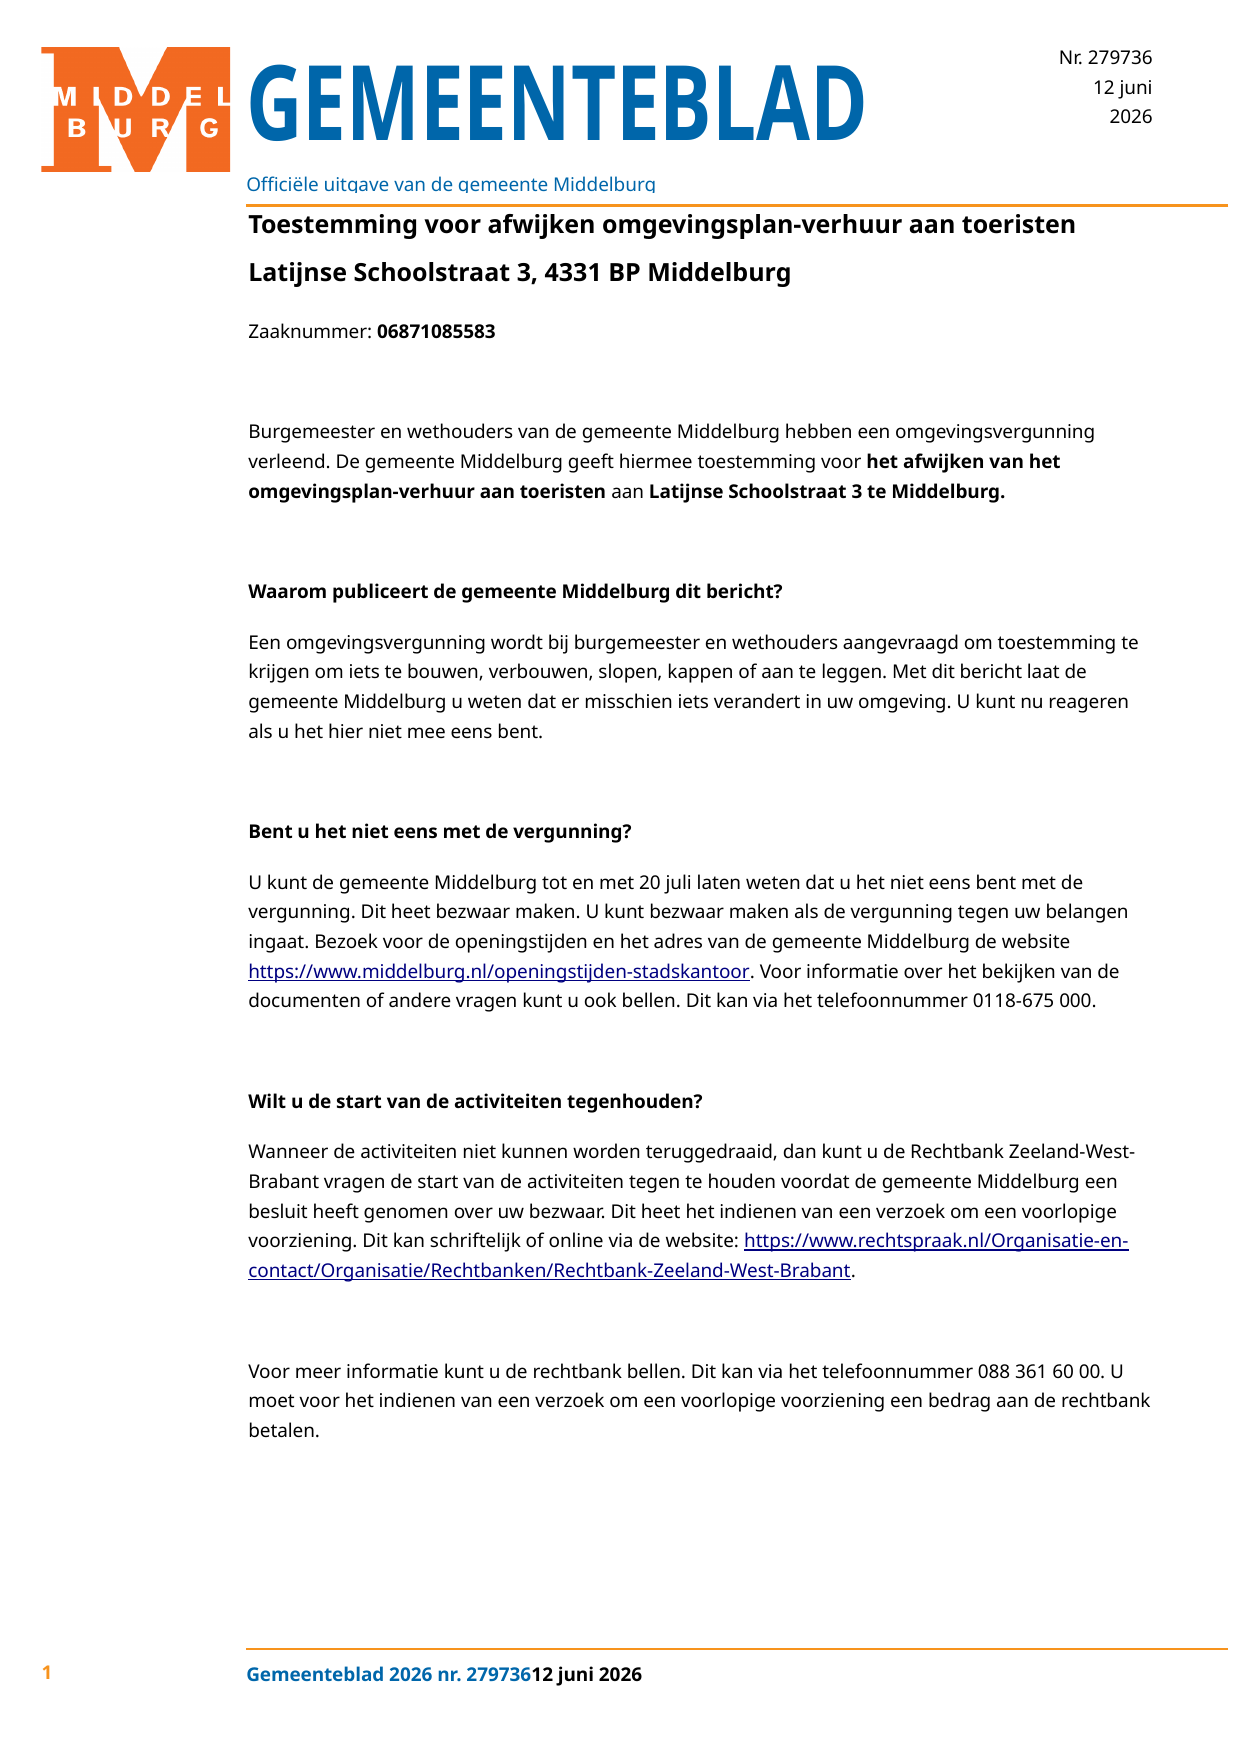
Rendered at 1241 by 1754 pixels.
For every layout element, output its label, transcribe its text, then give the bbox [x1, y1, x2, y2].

text Toestemming voor afwijken omgevingsplan-verhuur aan toeristen Latijnse Schoolstraat 3, 4331 BP Middelburg [248, 207, 1152, 288]
picture [41, 47, 231, 172]
text Zaaknummer: 06871085583 [248, 318, 1152, 344]
text Wanneer de activiteiten niet kunnen worden teruggedraaid, dan kunt u de Rechtbank Zeeland-West-Brabant vragen de start van de activiteiten tegen te houden voordat de gemeente Middelburg een besluit heeft genomen over uw bezwaar. Dit heet het indienen van een verzoek om een voorlopige voorziening. Dit kan schriftelijk of online via de website: https://www.rechtspraak.nl/Organisatie-en-contact/Organisatie/Rechtbanken/Rechtbank-Zeeland-West-Brabant. [248, 1139, 1152, 1283]
text Een omgevingsvergunning wordt bij burgemeester en wethouders aangevraagd om toestemming te krijgen om iets te bouwen, verbouwen, slopen, kappen of aan te leggen. Met dit bericht laat de gemeente Middelburg u weten dat er misschien iets verandert in uw omgeving. U kunt nu reageren als u het hier niet mee eens bent. [248, 629, 1152, 744]
text U kunt de gemeente Middelburg tot en met 20 juli laten weten dat u het niet eens bent met de vergunning. Dit heet bezwaar maken. U kunt bezwaar maken als de vergunning tegen uw belangen ingaat. Bezoek voor de openingstijden en het adres van de gemeente Middelburg de website https://www.middelburg.nl/openingstijden-stadskantoor. Voor informatie over het bekijken van de documenten of andere vragen kunt u ook bellen. Dit kan via het telefoonnummer 0118-675 000. [248, 869, 1152, 1013]
text Voor meer informatie kunt u de rechtbank bellen. Dit kan via het telefoonnummer 088 361 60 00. U moet voor het indienen van een verzoek om een voorlopige voorziening een bedrag aan de rechtbank betalen. [248, 1358, 1152, 1443]
text Burgemeester en wethouders van de gemeente Middelburg hebben een omgevingsvergunning verleend. De gemeente Middelburg geeft hiermee toestemming voor het afwijken van het omgevingsplan-verhuur aan toeristen aan Latijnse Schoolstraat 3 te Middelburg. [248, 419, 1152, 504]
text Wilt u de start van de activiteiten tegenhouden? [248, 1088, 1152, 1114]
text Waarom publiceert de gemeente Middelburg dit bericht? [248, 579, 1152, 604]
text Bent u het niet eens met de vergunning? [248, 819, 1152, 844]
